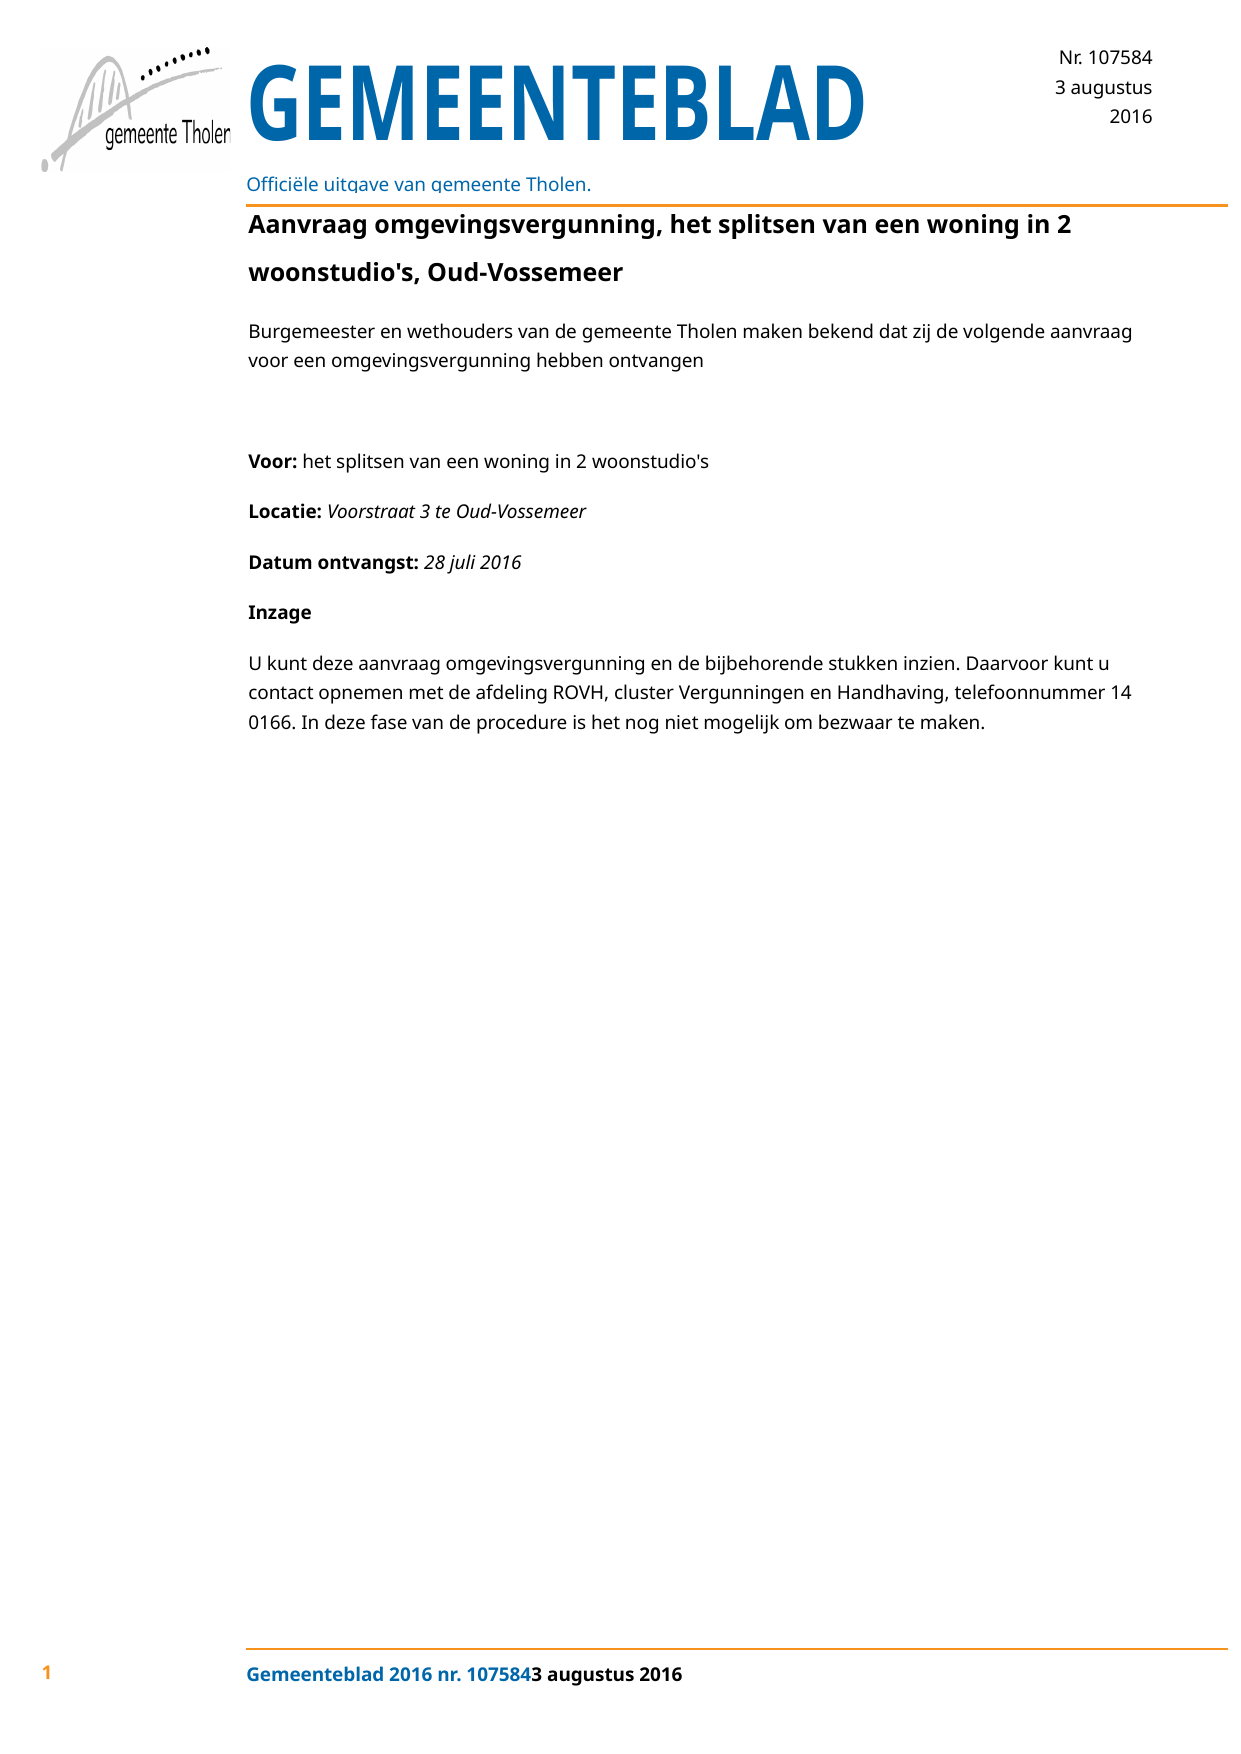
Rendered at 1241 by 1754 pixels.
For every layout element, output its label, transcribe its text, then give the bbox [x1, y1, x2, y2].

text Burgemeester en wethouders van de gemeente Tholen maken bekend dat zij de volgende aanvraag voor een omgevingsvergunning hebben ontvangen [248, 318, 1152, 373]
text Aanvraag omgevingsvergunning, het splitsen van een woning in 2 woonstudio's, Oud-Vossemeer [248, 207, 1152, 288]
text U kunt deze aanvraag omgevingsvergunning en de bijbehorende stukken inzien. Daarvoor kunt u contact opnemen met de afdeling ROVH, cluster Vergunningen en Handhaving, telefoonnummer 14 0166. In deze fase van de procedure is het nog niet mogelijk om bezwaar te maken. [248, 650, 1152, 735]
text Datum ontvangst: 28 juli 2016 [248, 549, 1152, 575]
picture [41, 47, 231, 172]
text Locatie: Voorstraat 3 te Oud-Vossemeer [248, 499, 1152, 524]
text Inzage [248, 599, 1152, 625]
text Voor: het splitsen van een woning in 2 woonstudio's [248, 448, 1152, 474]
